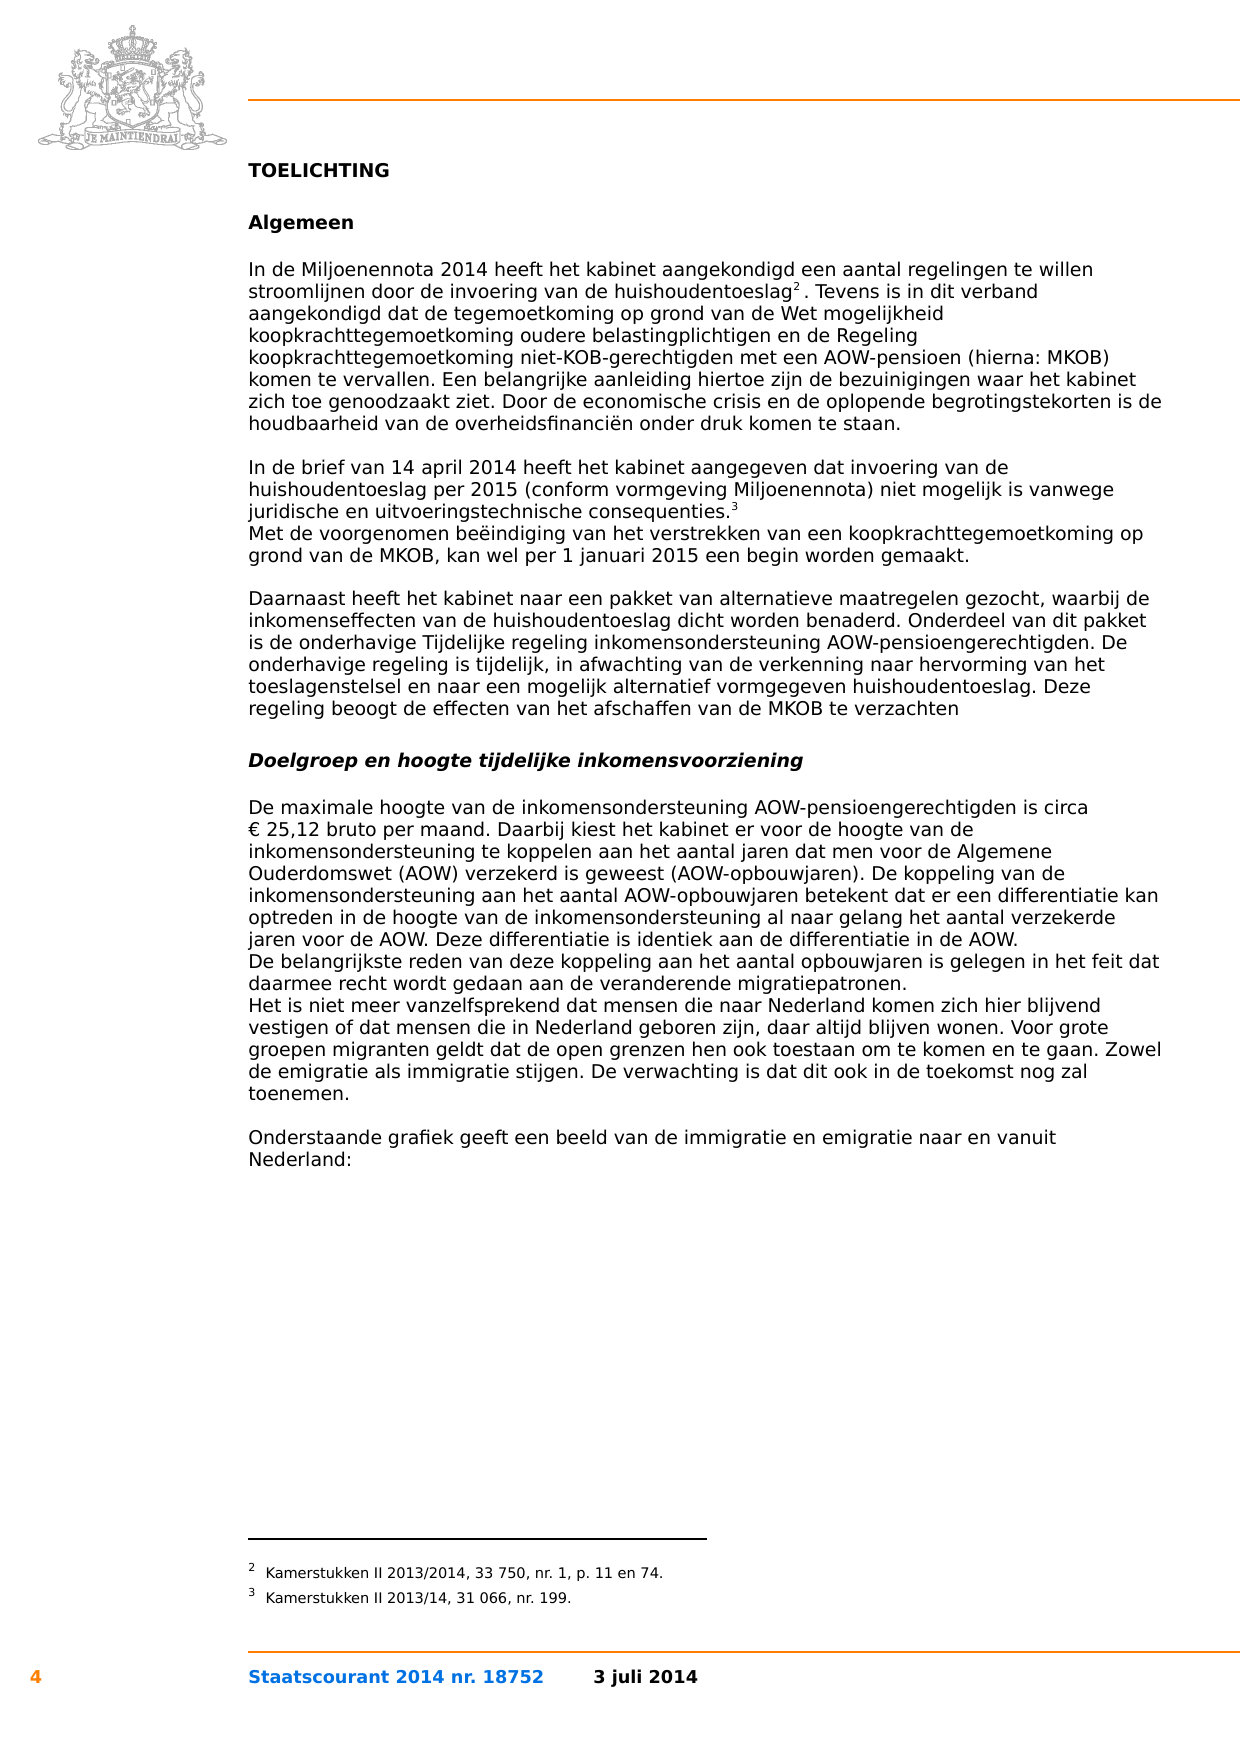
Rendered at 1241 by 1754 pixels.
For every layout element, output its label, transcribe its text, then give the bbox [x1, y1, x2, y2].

subtitle Doelgroep en hoogte tijdelijke inkomensvoorziening [248, 750, 1163, 772]
text In de Miljoenennota 2014 heeft het kabinet aangekondigd een aantal regelingen te willen stroomlijnen door de invoering van de huishoudentoeslag. Tevens is in dit verband aangekondigd dat de tegemoetkoming op grond van de Wet mogelijkheid koopkrachttegemoetkoming oudere belastingplichtigen en de Regeling koopkrachttegemoetkoming niet-KOB-gerechtigden met een AOW-pensioen (hierna: MKOB) komen te vervallen. Een belangrijke aanleiding hiertoe zijn de bezuinigingen waar het kabinet zich toe genoodzaakt ziet. Door de economische crisis en de oplopende begrotingstekorten is de houdbaarheid van de overheidsfinanciën onder druk komen te staan. [248, 259, 1163, 435]
subtitle TOELICHTING [248, 160, 1163, 182]
text Onderstaande grafiek geeft een beeld van de immigratie en emigratie naar en vanuit Nederland: [248, 1127, 1163, 1171]
text Met de voorgenomen beëindiging van het verstrekken van een koopkrachttegemoetkoming op grond van de MKOB, kan wel per 1 januari 2015 een begin worden gemaakt. [248, 522, 1163, 566]
text Daarnaast heeft het kabinet naar een pakket van alternatieve maatregelen gezocht, waarbij de inkomenseffecten van de huishoudentoeslag dicht worden benaderd. Onderdeel van dit pakket is de onderhavige Tijdelijke regeling inkomensondersteuning AOW-pensioengerechtigden. De onderhavige regeling is tijdelijk, in afwachting van de verkenning naar hervorming van het toeslagenstelsel en naar een mogelijk alternatief vormgegeven huishoudentoeslag. Deze regeling beoogt de effecten van het afschaffen van de MKOB te verzachten [248, 588, 1163, 720]
text De belangrijkste reden van deze koppeling aan het aantal opbouwjaren is gelegen in het feit dat daarmee recht wordt gedaan aan de veranderende migratiepatronen. [248, 951, 1163, 995]
picture [38, 25, 227, 150]
text Het is niet meer vanzelfsprekend dat mensen die naar Nederland komen zich hier blijvend vestigen of dat mensen die in Nederland geboren zijn, daar altijd blijven wonen. Voor grote groepen migranten geldt dat de open grenzen hen ook toestaan om te komen en te gaan. Zowel de emigratie als immigratie stijgen. De verwachting is dat dit ook in de toekomst nog zal toenemen. [248, 995, 1163, 1105]
text De maximale hoogte van de inkomensondersteuning AOW-pensioengerechtigden is circa € 25,12 bruto per maand. Daarbij kiest het kabinet er voor de hoogte van de inkomensondersteuning te koppelen aan het aantal jaren dat men voor de Algemene Ouderdomswet (AOW) verzekerd is geweest (AOW-opbouwjaren). De koppeling van de inkomensondersteuning aan het aantal AOW-opbouwjaren betekent dat er een differentiatie kan optreden in de hoogte van de inkomensondersteuning al naar gelang het aantal verzekerde jaren voor de AOW. Deze differentiatie is identiek aan de differentiatie in de AOW. [248, 797, 1163, 951]
text Kamerstukken II 2013/2014, 33 750, nr. 1, p. 11 en 74. [248, 1561, 1163, 1583]
text Kamerstukken II 2013/14, 31 066, nr. 199. [248, 1586, 1163, 1608]
subtitle Algemeen [248, 212, 1163, 234]
text In de brief van 14 april 2014 heeft het kabinet aangegeven dat invoering van de huishoudentoeslag per 2015 (conform vormgeving Miljoenennota) niet mogelijk is vanwege juridische en uitvoeringstechnische consequenties. [248, 457, 1163, 522]
